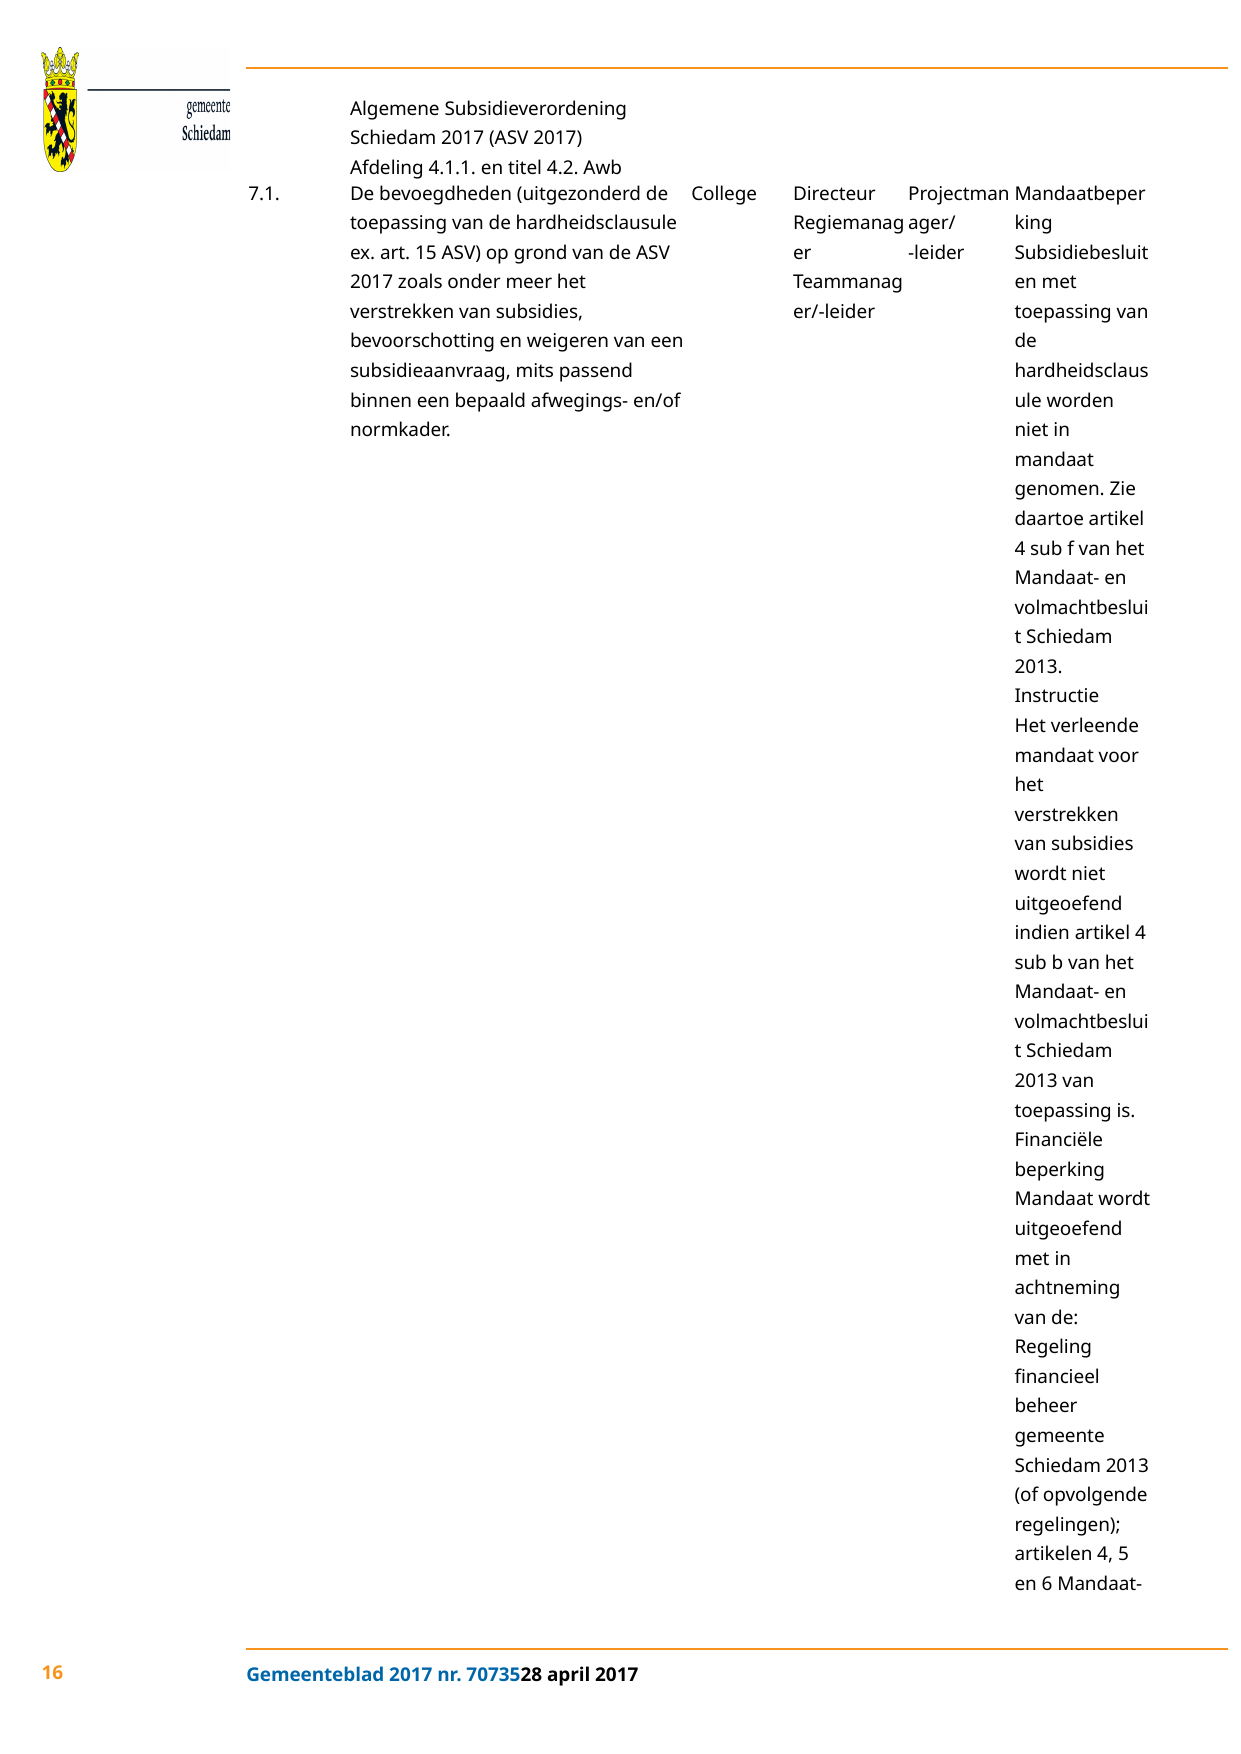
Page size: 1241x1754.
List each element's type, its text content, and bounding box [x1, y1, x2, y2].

table_cell College [691, 180, 793, 1596]
table_cell Algemene Subsidieverordening Schiedam 2017 (ASV 2017) Afdeling 4.1.1. en titel 4.2. Awb [350, 95, 691, 180]
table_cell Mandaatbeperking Subsidiebesluiten met toepassing van de hardheidsclausule worden niet in mandaat genomen. Zie daartoe artikel 4 sub f van het Mandaat- en volmachtbesluit Schiedam 2013. Instructie Het verleende mandaat voor het verstrekken van subsidies wordt niet uitgeoefend indien artikel 4 sub b van het Mandaat- en volmachtbesluit Schiedam 2013 van toepassing is. Financiële beperking Mandaat wordt uitgeoefend met in achtneming van de: Regeling financieel beheer gemeente Schiedam 2013 (of opvolgende regelingen); artikelen 4, 5 en 6 Mandaat- [1014, 180, 1152, 1596]
table_cell [793, 95, 908, 180]
table_cell 7.1. [248, 180, 350, 1596]
table_cell Projectmanager/ -leider [908, 180, 1014, 1596]
table_cell Directeur Regiemanager Teammanager/-leider [793, 180, 908, 1596]
table_cell De bevoegdheden (uitgezonderd de toepassing van de hardheidsclausule ex. art. 15 ASV) op grond van de ASV 2017 zoals onder meer het verstrekken van subsidies, bevoorschotting en weigeren van een subsidieaanvraag, mits passend binnen een bepaald afwegings- en/of normkader. [350, 180, 691, 1596]
table_cell [691, 95, 793, 180]
picture [41, 47, 231, 172]
table_cell [1014, 95, 1152, 180]
table_cell [248, 95, 350, 180]
table_cell [908, 95, 1014, 180]
